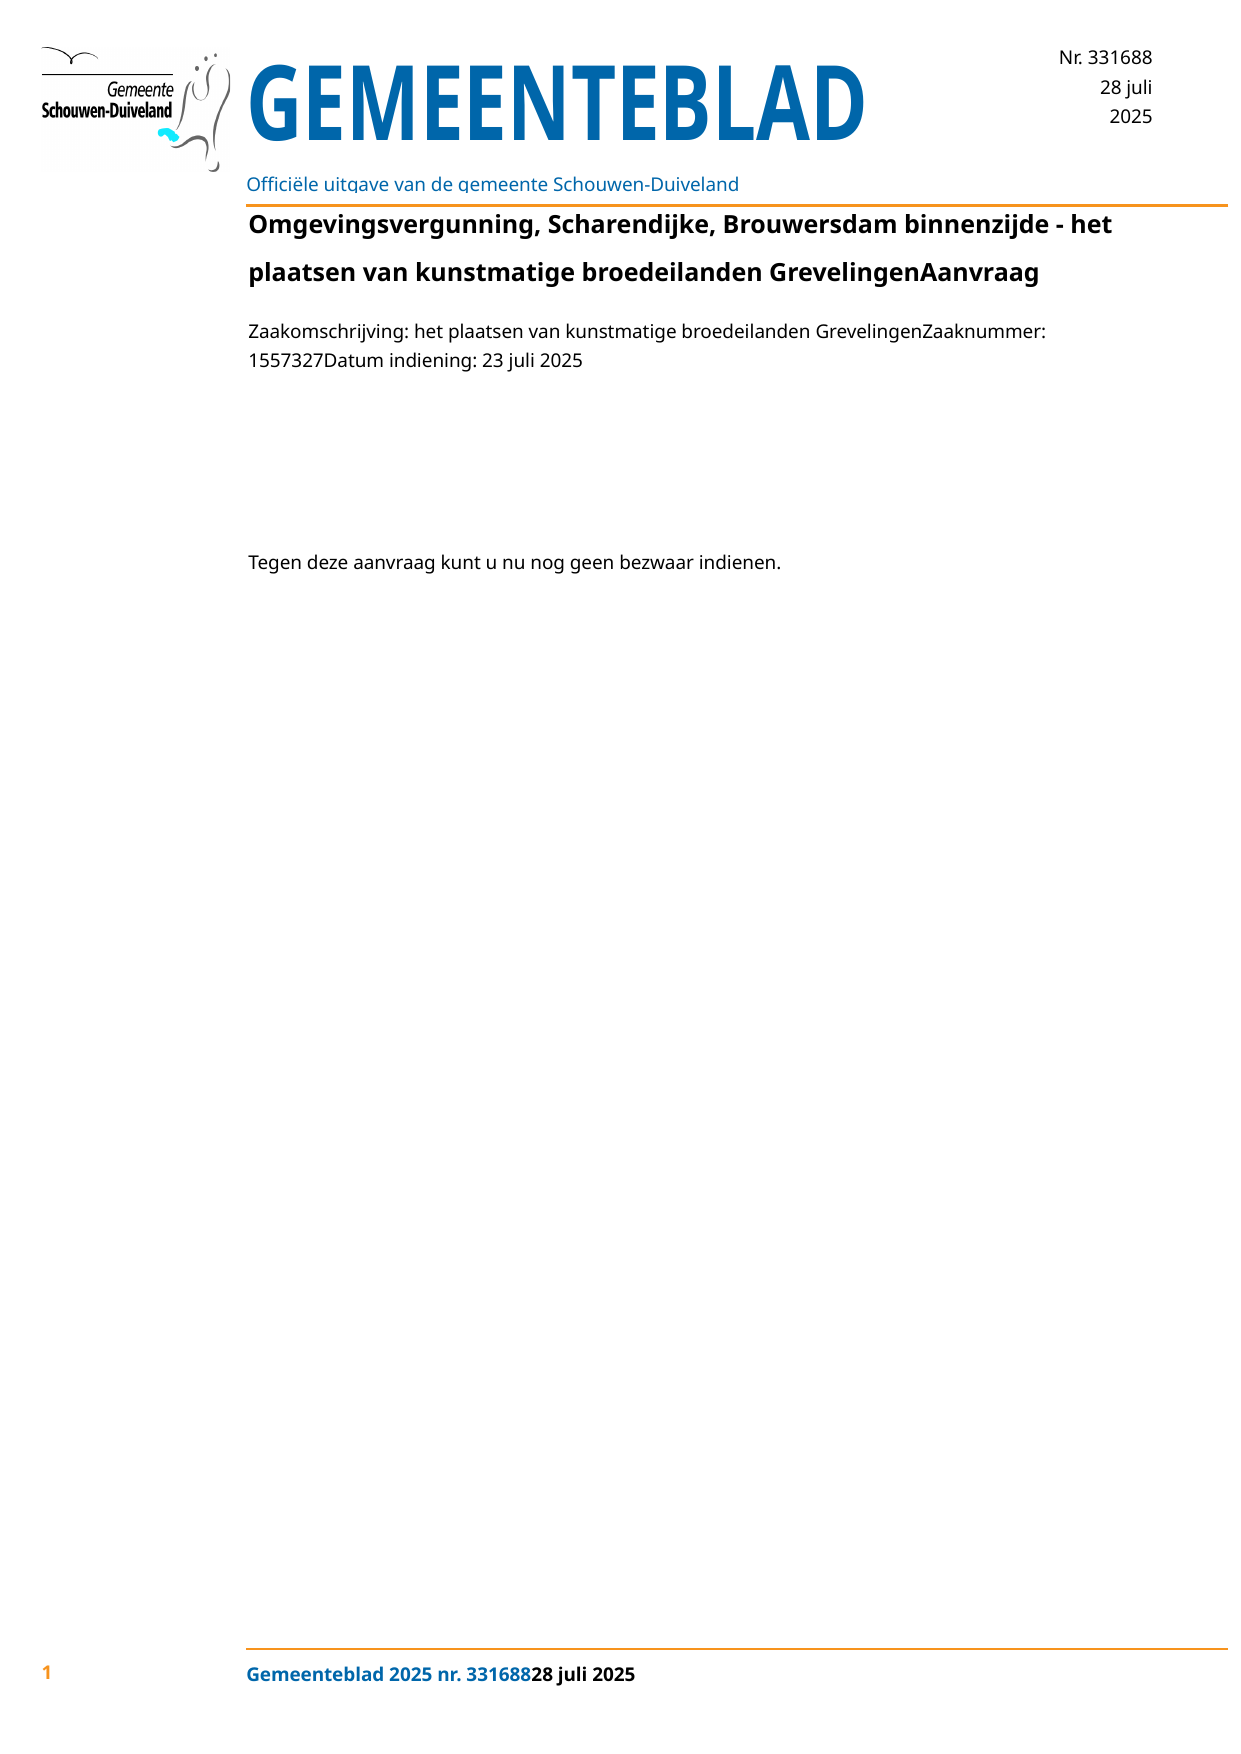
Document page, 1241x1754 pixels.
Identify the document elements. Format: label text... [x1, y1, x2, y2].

text Tegen deze aanvraag kunt u nu nog geen bezwaar indienen. [248, 549, 1152, 575]
text Omgevingsvergunning, Scharendijke, Brouwersdam binnenzijde - het plaatsen van kunstmatige broedeilanden GrevelingenAanvraag [248, 207, 1152, 288]
text Zaakomschrijving: het plaatsen van kunstmatige broedeilanden GrevelingenZaaknummer: 1557327Datum indiening: 23 juli 2025 [248, 318, 1152, 373]
picture [41, 47, 231, 172]
